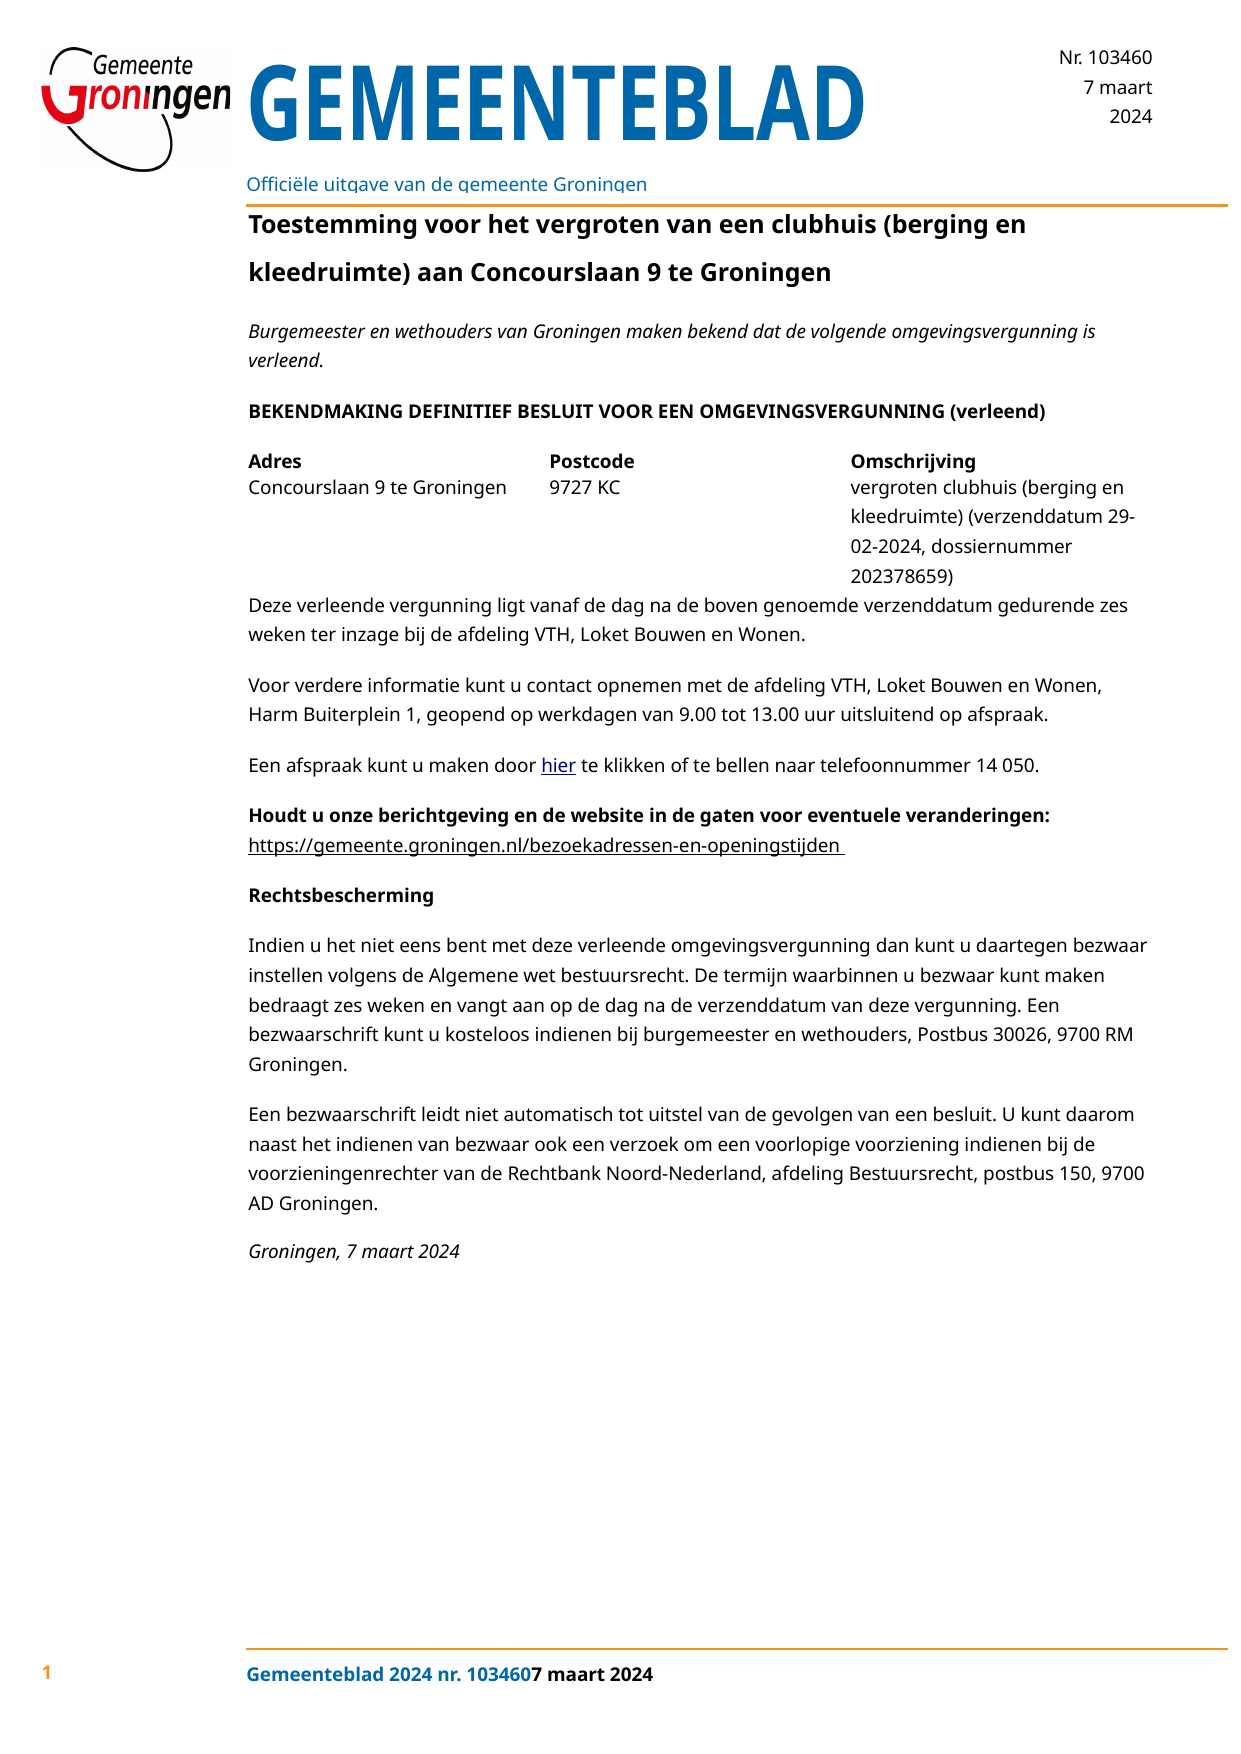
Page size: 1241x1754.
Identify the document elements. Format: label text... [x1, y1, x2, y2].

text Een afspraak kunt u maken door hier te klikken of te bellen naar telefoonnummer 14 050. [248, 752, 1152, 778]
table_header Adres [248, 449, 549, 474]
text Toestemming voor het vergroten van een clubhuis (berging en kleedruimte) aan Concourslaan 9 te Groningen [248, 207, 1152, 288]
text BEKENDMAKING DEFINITIEF BESLUIT VOOR EEN OMGEVINGSVERGUNNING (verleend) [248, 398, 1152, 424]
text Houdt u onze berichtgeving en de website in de gaten voor eventuele veranderingen: https://gemeente.groningen.nl/bezoekadressen-en-openingstijden [248, 802, 1152, 858]
table_header Postcode [549, 449, 850, 474]
text Burgemeester en wethouders van Groningen maken bekend dat de volgende omgevingsvergunning is verleend. [248, 318, 1152, 373]
text Indien u het niet eens bent met deze verleende omgevingsvergunning dan kunt u daartegen bezwaar instellen volgens de Algemene wet bestuursrecht. De termijn waarbinnen u bezwaar kunt maken bedraagt zes weken en vangt aan op de dag na de verzenddatum van deze vergunning. Een bezwaarschrift kunt u kosteloos indienen bij burgemeester en wethouders, Postbus 30026, 9700 RM Groningen. [248, 933, 1152, 1077]
text Deze verleende vergunning ligt vanaf de dag na de boven genoemde verzenddatum gedurende zes weken ter inzage bij de afdeling VTH, Loket Bouwen en Wonen. [248, 592, 1152, 647]
text Voor verdere informatie kunt u contact opnemen met de afdeling VTH, Loket Bouwen en Wonen, Harm Buiterplein 1, geopend op werkdagen van 9.00 tot 13.00 uur uitsluitend op afspraak. [248, 672, 1152, 727]
picture [41, 47, 231, 172]
table_cell vergroten clubhuis (berging en kleedruimte) (verzenddatum 29-02-2024, dossiernummer 202378659) [850, 474, 1152, 589]
table_header Omschrijving [850, 449, 1152, 474]
table_cell 9727 KC [549, 474, 850, 589]
text Rechtsbescherming [248, 882, 1152, 908]
text Groningen, 7 maart 2024 [248, 1238, 1152, 1264]
text Een bezwaarschrift leidt niet automatisch tot uitstel van de gevolgen van een besluit. U kunt daarom naast het indienen van bezwaar ook een verzoek om een voorlopige voorziening indienen bij de voorzieningenrechter van de Rechtbank Noord-Nederland, afdeling Bestuursrecht, postbus 150, 9700 AD Groningen. [248, 1101, 1152, 1216]
table_cell Concourslaan 9 te Groningen [248, 474, 549, 589]
